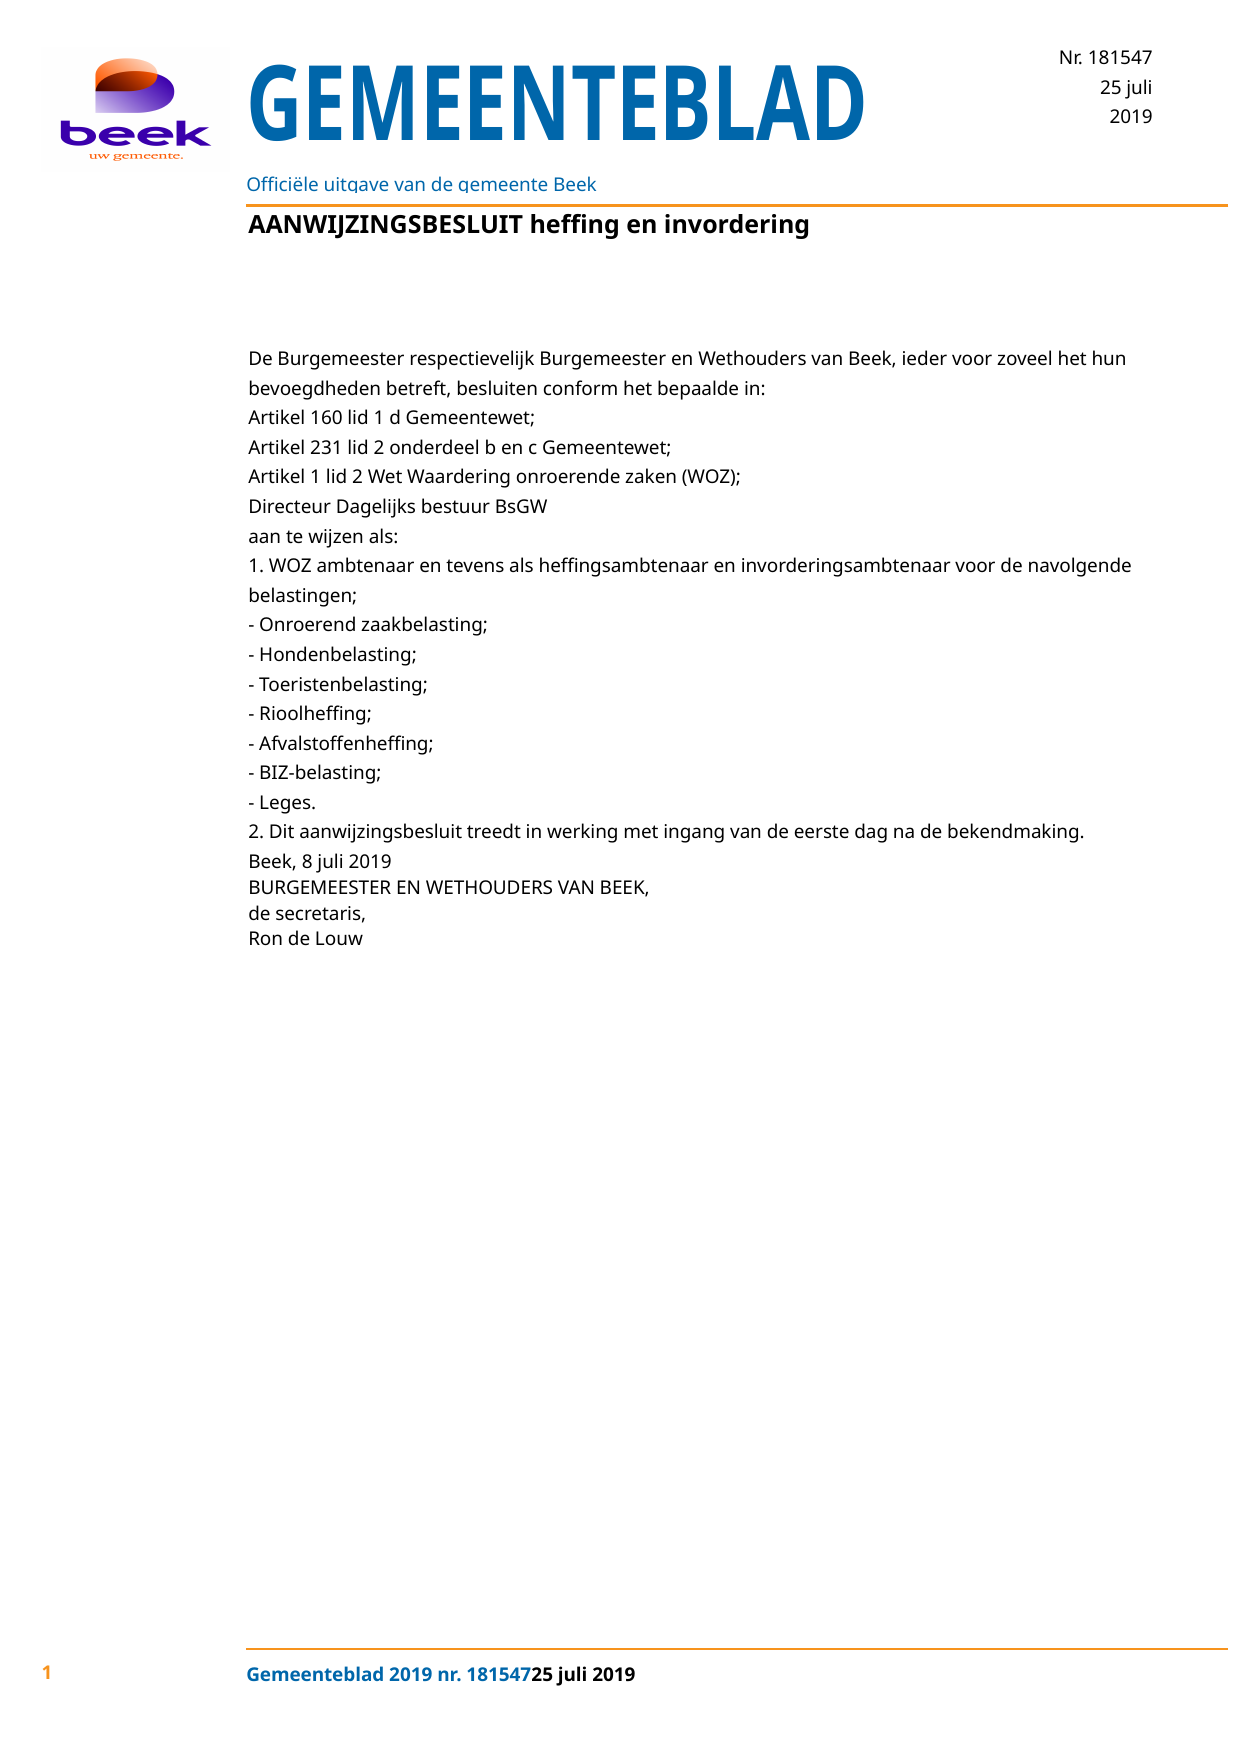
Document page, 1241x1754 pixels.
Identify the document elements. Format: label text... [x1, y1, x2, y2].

text - BIZ-belasting; [248, 759, 1152, 785]
text - Leges. [248, 789, 1152, 815]
text Artikel 231 lid 2 onderdeel b en c Gemeentewet; [248, 434, 1152, 460]
text 1. WOZ ambtenaar en tevens als heffingsambtenaar en invorderingsambtenaar voor de navolgende belastingen; [248, 552, 1152, 608]
text - Onroerend zaakbelasting; [248, 612, 1152, 637]
text Directeur Dagelijks bestuur BsGW [248, 493, 1152, 519]
text - Toeristenbelasting; [248, 671, 1152, 696]
text Ron de Louw [248, 925, 1152, 951]
text aan te wijzen als: [248, 523, 1152, 548]
text Beek, 8 juli 2019 [248, 848, 1152, 874]
text - Rioolheffing; [248, 700, 1152, 726]
text de secretaris, [248, 900, 1152, 925]
text 2. Dit aanwijzingsbesluit treedt in werking met ingang van de eerste dag na de bekendmaking. [248, 819, 1152, 844]
text - Afvalstoffenheffing; [248, 730, 1152, 756]
text Artikel 160 lid 1 d Gemeentewet; [248, 404, 1152, 430]
text AANWIJZINGSBESLUIT heffing en invordering [248, 207, 1152, 241]
text De Burgemeester respectievelijk Burgemeester en Wethouders van Beek, ieder voor zoveel het hun bevoegdheden betreft, besluiten conform het bepaalde in: [248, 345, 1152, 401]
text BURGEMEESTER EN WETHOUDERS VAN BEEK, [248, 874, 1152, 900]
text Artikel 1 lid 2 Wet Waardering onroerende zaken (WOZ); [248, 464, 1152, 489]
picture [41, 47, 231, 172]
text - Hondenbelasting; [248, 641, 1152, 667]
